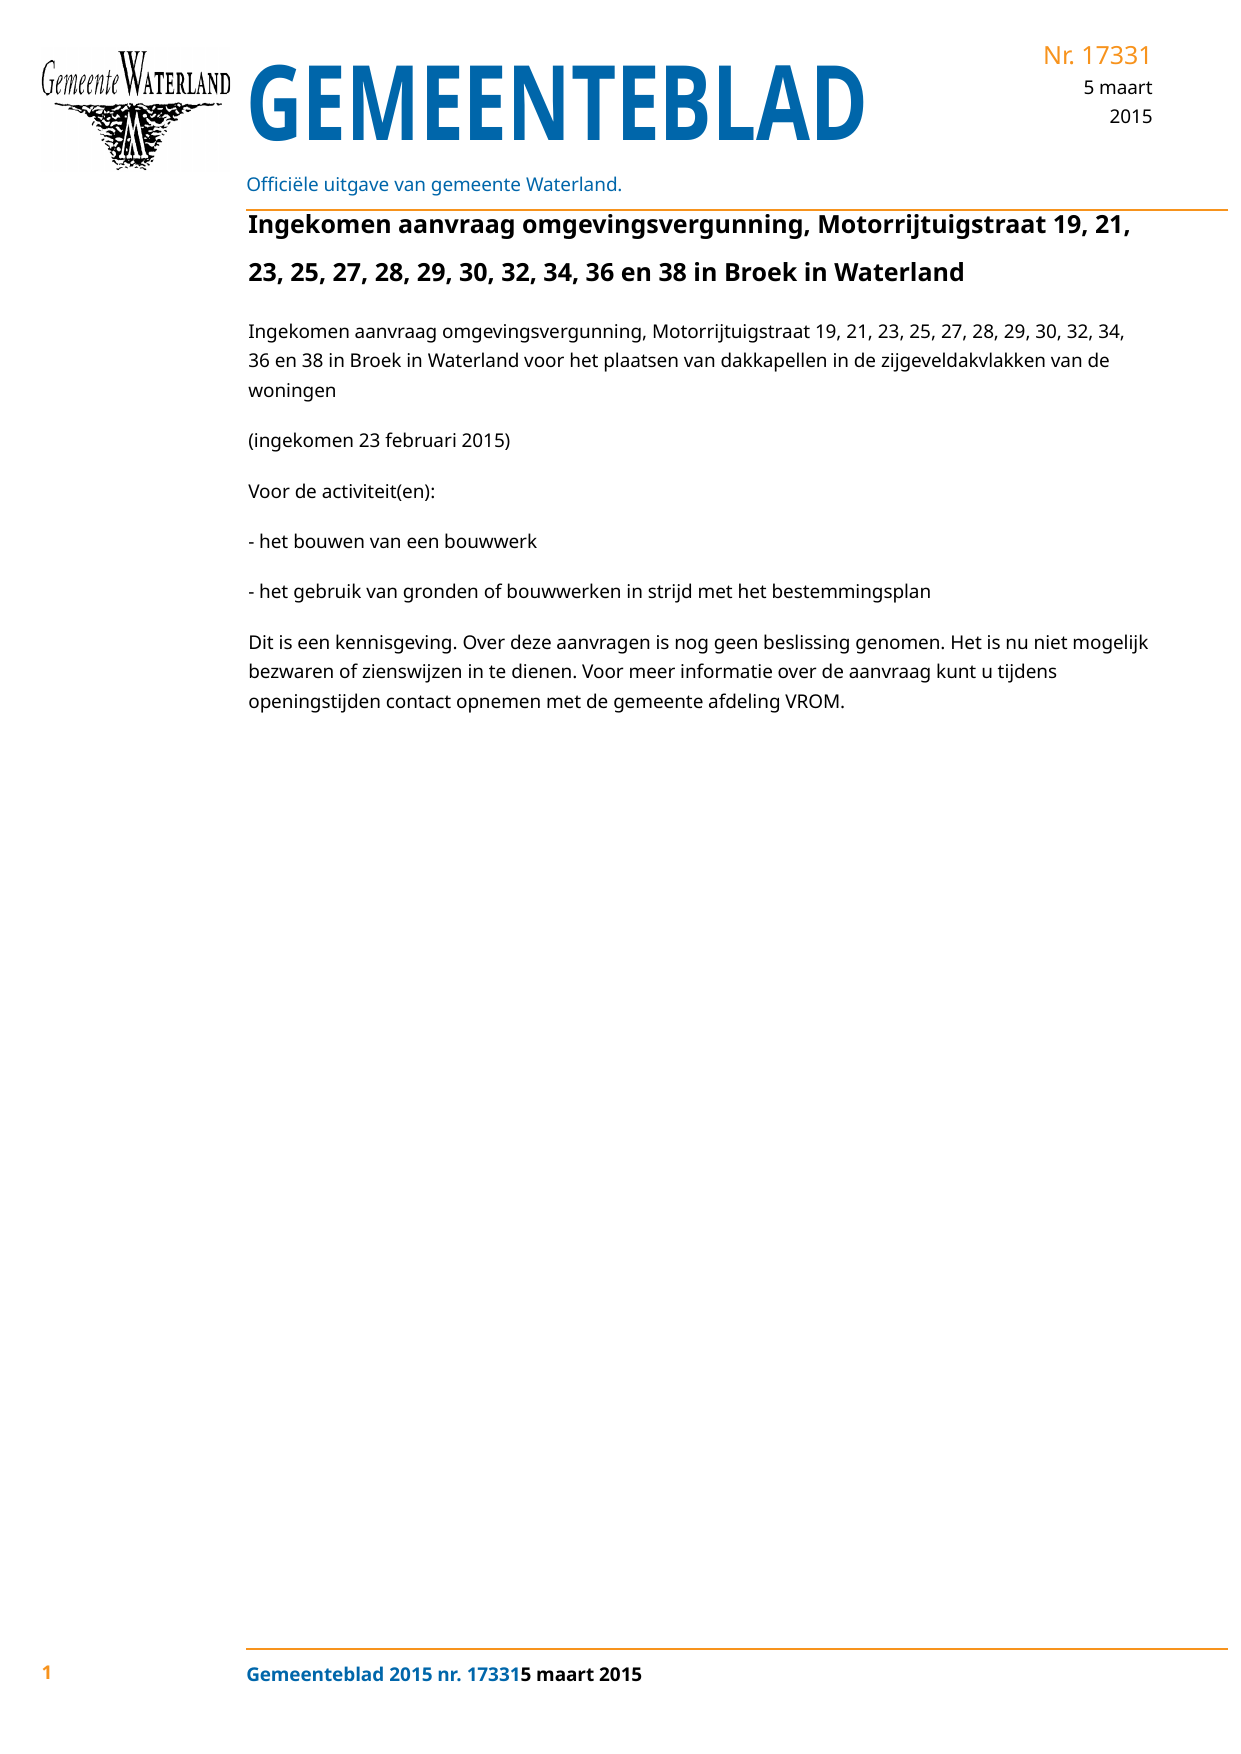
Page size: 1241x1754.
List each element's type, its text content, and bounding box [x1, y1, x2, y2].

text - het bouwen van een bouwwerk [248, 528, 1152, 554]
text Ingekomen aanvraag omgevingsvergunning, Motorrijtuigstraat 19, 21, 23, 25, 27, 28, 29, 30, 32, 34, 36 en 38 in Broek in Waterland [248, 211, 1152, 288]
text Dit is een kennisgeving. Over deze aanvragen is nog geen beslissing genomen. Het is nu niet mogelijk bezwaren of zienswijzen in te dienen. Voor meer informatie over de aanvraag kunt u tijdens openingstijden contact opnemen met de gemeente afdeling VROM. [248, 629, 1152, 714]
picture [41, 47, 231, 172]
text - het gebruik van gronden of bouwwerken in strijd met het bestemmingsplan [248, 579, 1152, 604]
text Ingekomen aanvraag omgevingsvergunning, Motorrijtuigstraat 19, 21, 23, 25, 27, 28, 29, 30, 32, 34, 36 en 38 in Broek in Waterland voor het plaatsen van dakkapellen in de zijgeveldakvlakken van de woningen [248, 318, 1152, 403]
text (ingekomen 23 februari 2015) [248, 427, 1152, 453]
text Voor de activiteit(en): [248, 478, 1152, 504]
